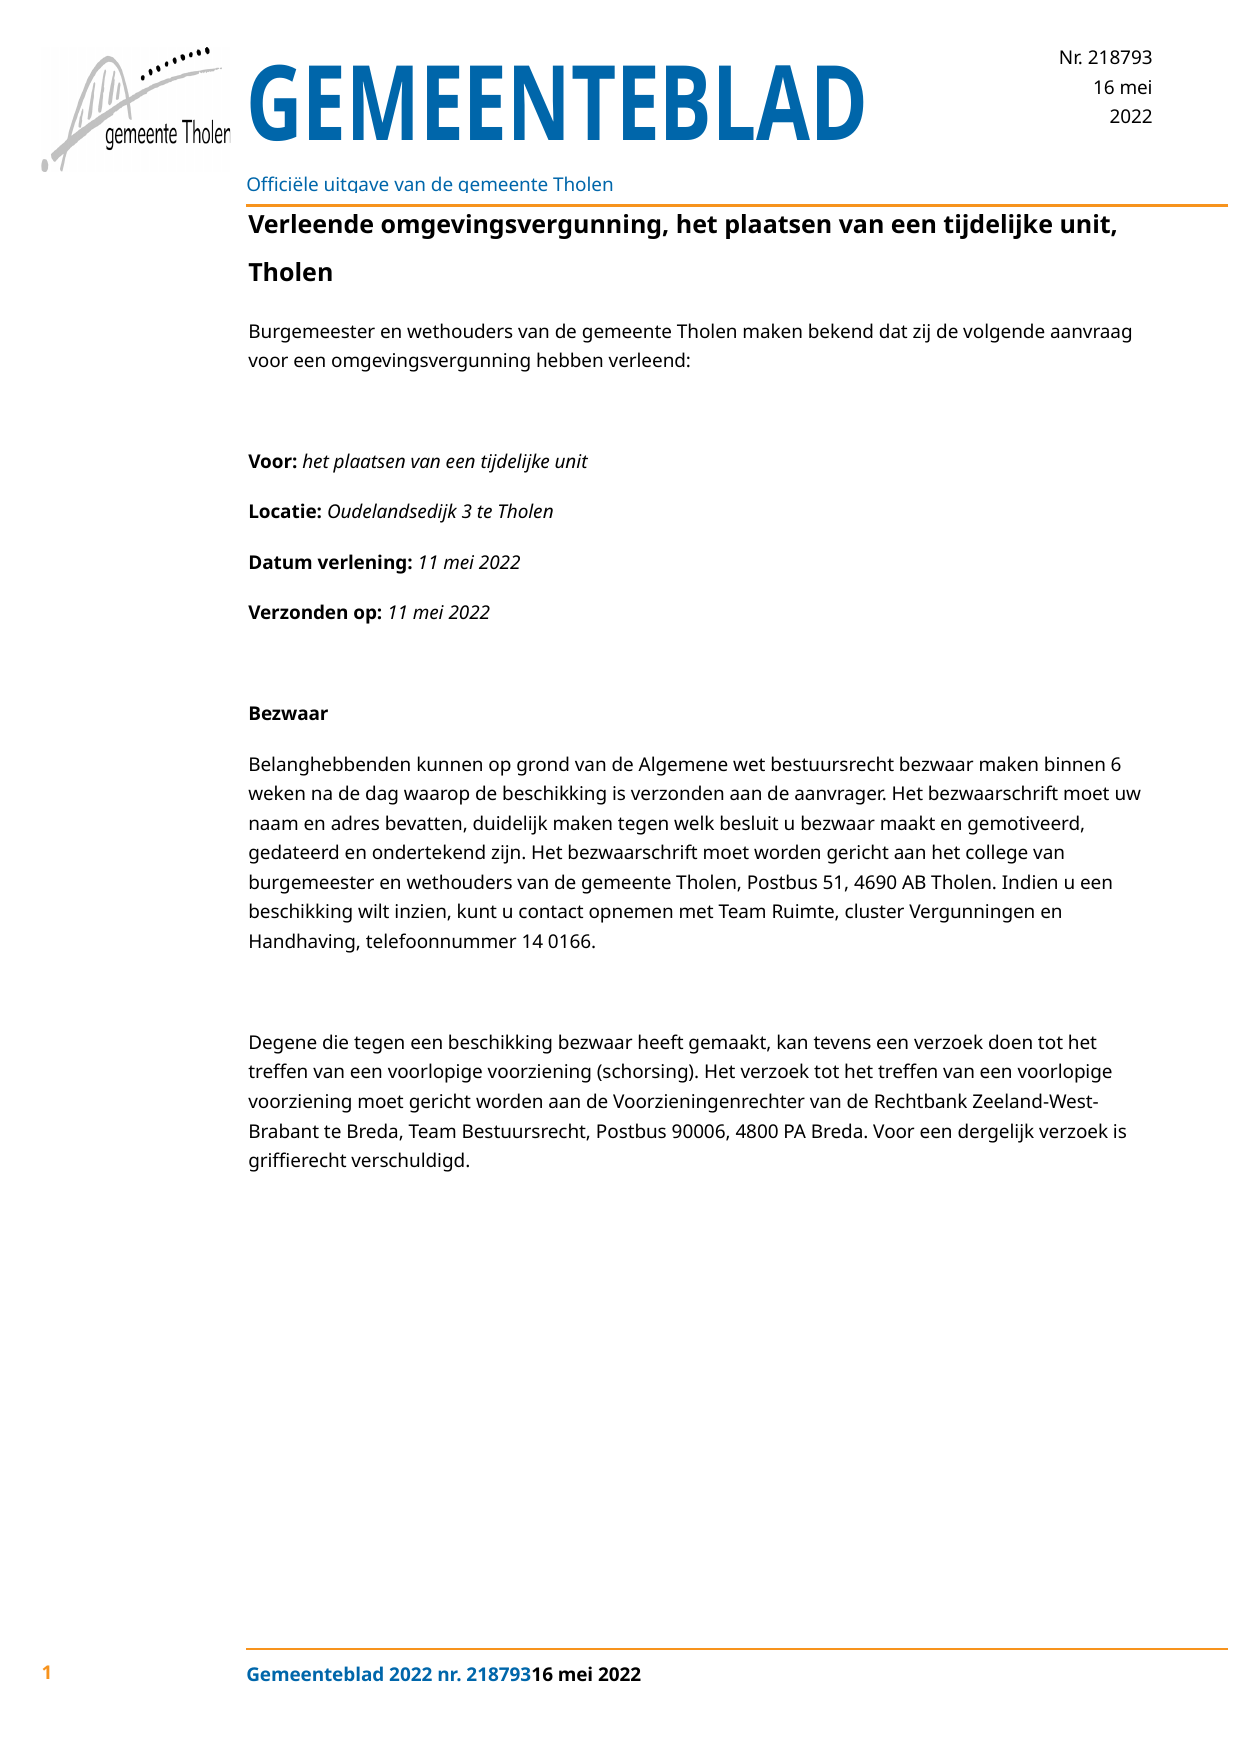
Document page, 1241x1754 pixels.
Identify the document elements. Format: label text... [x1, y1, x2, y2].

picture [41, 47, 231, 172]
text Belanghebbenden kunnen op grond van de Algemene wet bestuursrecht bezwaar maken binnen 6 weken na de dag waarop de beschikking is verzonden aan de aanvrager. Het bezwaarschrift moet uw naam en adres bevatten, duidelijk maken tegen welk besluit u bezwaar maakt en gemotiveerd, gedateerd en ondertekend zijn. Het bezwaarschrift moet worden gericht aan het college van burgemeester en wethouders van de gemeente Tholen, Postbus 51, 4690 AB Tholen. Indien u een beschikking wilt inzien, kunt u contact opnemen met Team Ruimte, cluster Vergunningen en Handhaving, telefoonnummer 14 0166. [248, 751, 1152, 954]
text Degene die tegen een beschikking bezwaar heeft gemaakt, kan tevens een verzoek doen tot het treffen van een voorlopige voorziening (schorsing). Het verzoek tot het treffen van een voorlopige voorziening moet gericht worden aan de Voorzieningenrechter van de Rechtbank Zeeland-West-Brabant te Breda, Team Bestuursrecht, Postbus 90006, 4800 PA Breda. Voor een dergelijk verzoek is griffierecht verschuldigd. [248, 1029, 1152, 1173]
text Datum verlening: 11 mei 2022 [248, 549, 1152, 575]
text Verleende omgevingsvergunning, het plaatsen van een tijdelijke unit, Tholen [248, 207, 1152, 288]
text Verzonden op: 11 mei 2022 [248, 599, 1152, 625]
text Locatie: Oudelandsedijk 3 te Tholen [248, 499, 1152, 524]
text Voor: het plaatsen van een tijdelijke unit [248, 448, 1152, 474]
text Bezwaar [248, 700, 1152, 726]
text Burgemeester en wethouders van de gemeente Tholen maken bekend dat zij de volgende aanvraag voor een omgevingsvergunning hebben verleend: [248, 318, 1152, 373]
